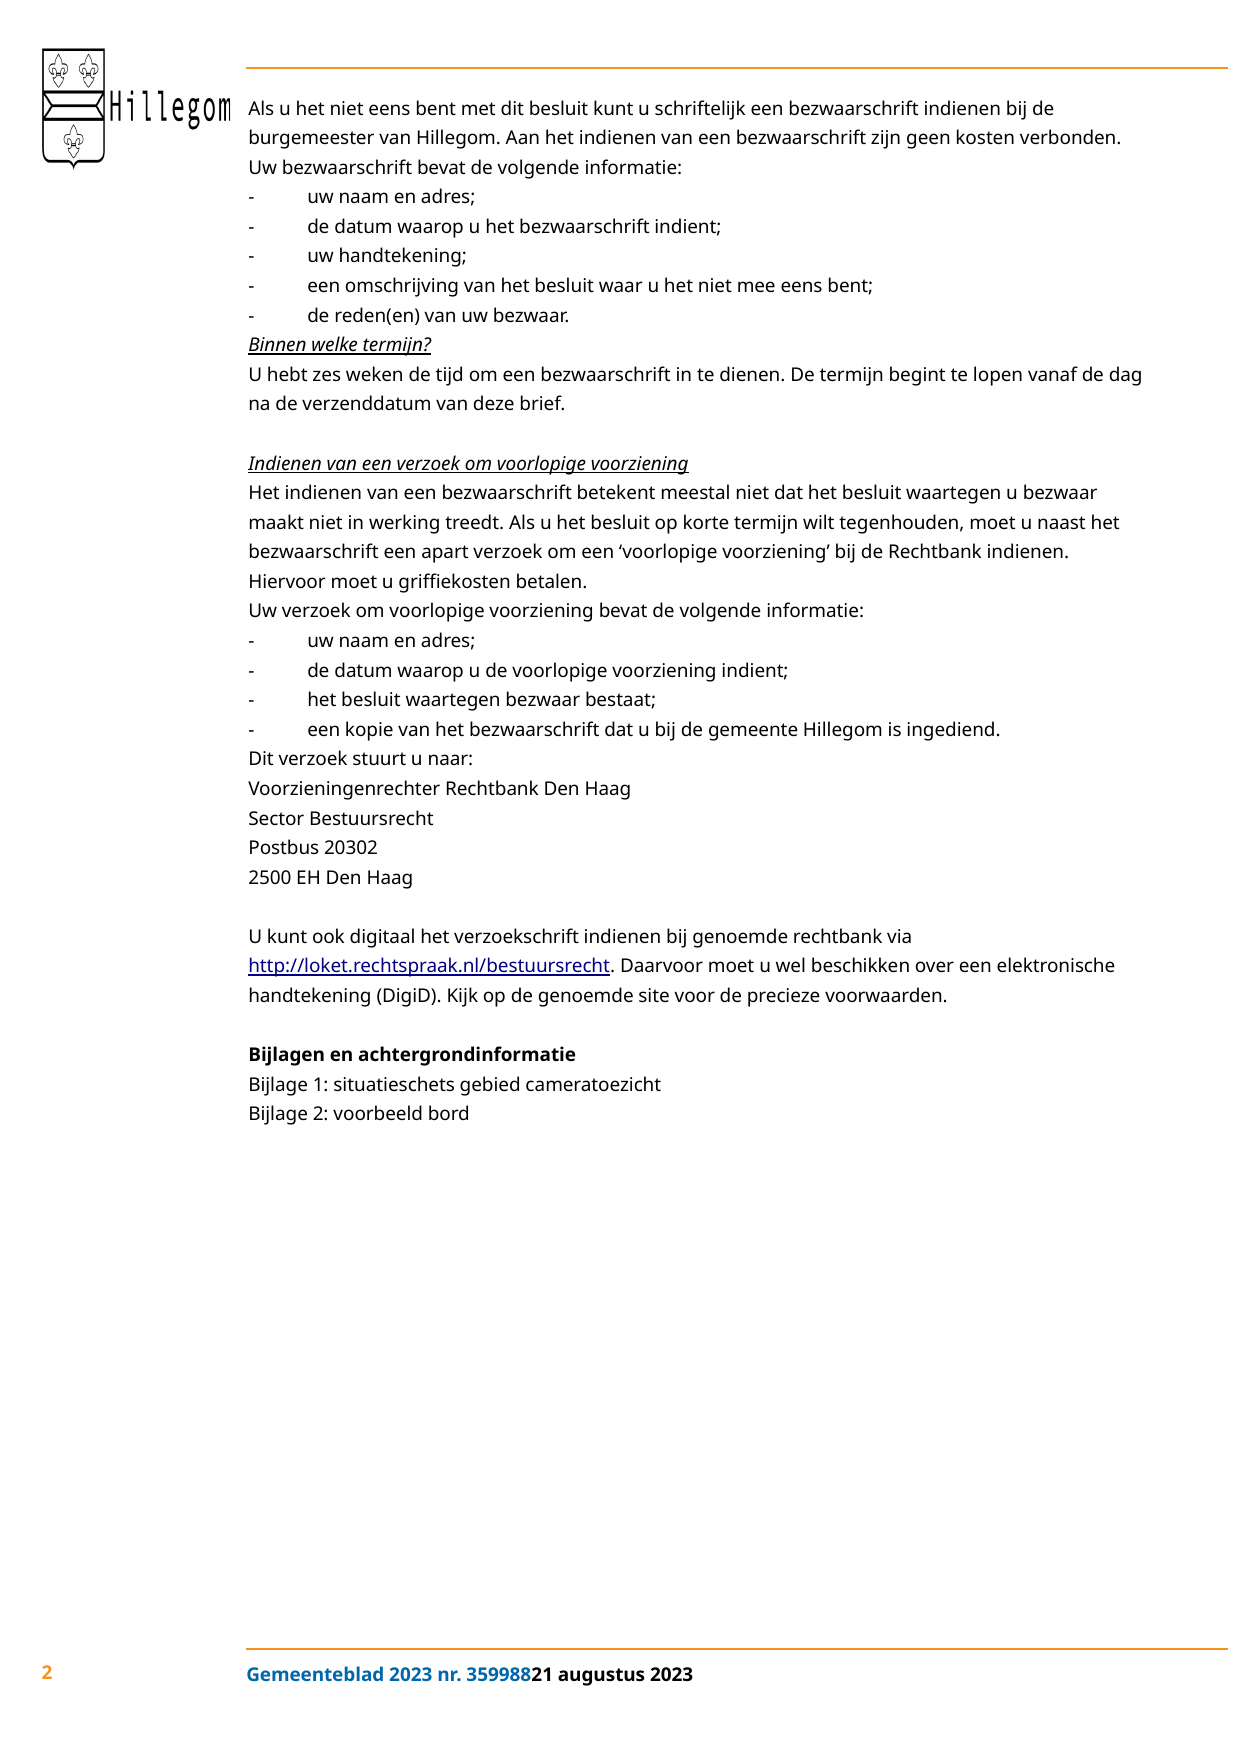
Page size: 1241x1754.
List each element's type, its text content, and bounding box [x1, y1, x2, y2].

text Indienen van een verzoek om voorlopige voorziening [248, 450, 1152, 476]
text Bijlagen en achtergrondinformatie [248, 1041, 1152, 1067]
text U kunt ook digitaal het verzoekschrift indienen bij genoemde rechtbank via http://loket.rechtspraak.nl/bestuursrecht. Daarvoor moet u wel beschikken over een elektronische handtekening (DigiD). Kijk op de genoemde site voor de precieze voorwaarden. [248, 923, 1152, 1008]
text Sector Bestuursrecht [248, 805, 1152, 831]
list uw naam en adres; [248, 627, 1152, 653]
text Postbus 20302 [248, 834, 1152, 860]
text Uw verzoek om voorlopige voorziening bevat de volgende informatie: [248, 598, 1152, 623]
text Binnen welke termijn? [248, 331, 1152, 357]
list het besluit waartegen bezwaar bestaat; [248, 686, 1152, 712]
text Als u het niet eens bent met dit besluit kunt u schriftelijk een bezwaarschrift indienen bij de burgemeester van Hillegom. Aan het indienen van een bezwaarschrift zijn geen kosten verbonden. [248, 95, 1152, 150]
text Bijlage 2: voorbeeld bord [248, 1101, 1152, 1126]
text Bijlage 1: situatieschets gebied cameratoezicht [248, 1071, 1152, 1097]
text Voorzieningenrechter Rechtbank Den Haag [248, 775, 1152, 801]
list uw handtekening; [248, 243, 1152, 268]
list de datum waarop u het bezwaarschrift indient; [248, 213, 1152, 239]
text U hebt zes weken de tijd om een bezwaarschrift in te dienen. De termijn begint te lopen vanaf de dag na de verzenddatum van deze brief. [248, 361, 1152, 416]
list de datum waarop u de voorlopige voorziening indient; [248, 657, 1152, 683]
list de reden(en) van uw bezwaar. [248, 302, 1152, 328]
list uw naam en adres; [248, 183, 1152, 209]
text 2500 EH Den Haag [248, 864, 1152, 890]
text Dit verzoek stuurt u naar: [248, 746, 1152, 771]
text Het indienen van een bezwaarschrift betekent meestal niet dat het besluit waartegen u bezwaar maakt niet in werking treedt. Als u het besluit op korte termijn wilt tegenhouden, moet u naast het bezwaarschrift een apart verzoek om een ‘voorlopige voorziening’ bij de Rechtbank indienen. Hiervoor moet u griffiekosten betalen. [248, 479, 1152, 594]
text Uw bezwaarschrift bevat de volgende informatie: [248, 154, 1152, 180]
list een kopie van het bezwaarschrift dat u bij de gemeente Hillegom is ingediend. [248, 716, 1152, 742]
picture [41, 47, 231, 172]
list een omschrijving van het besluit waar u het niet mee eens bent; [248, 272, 1152, 298]
